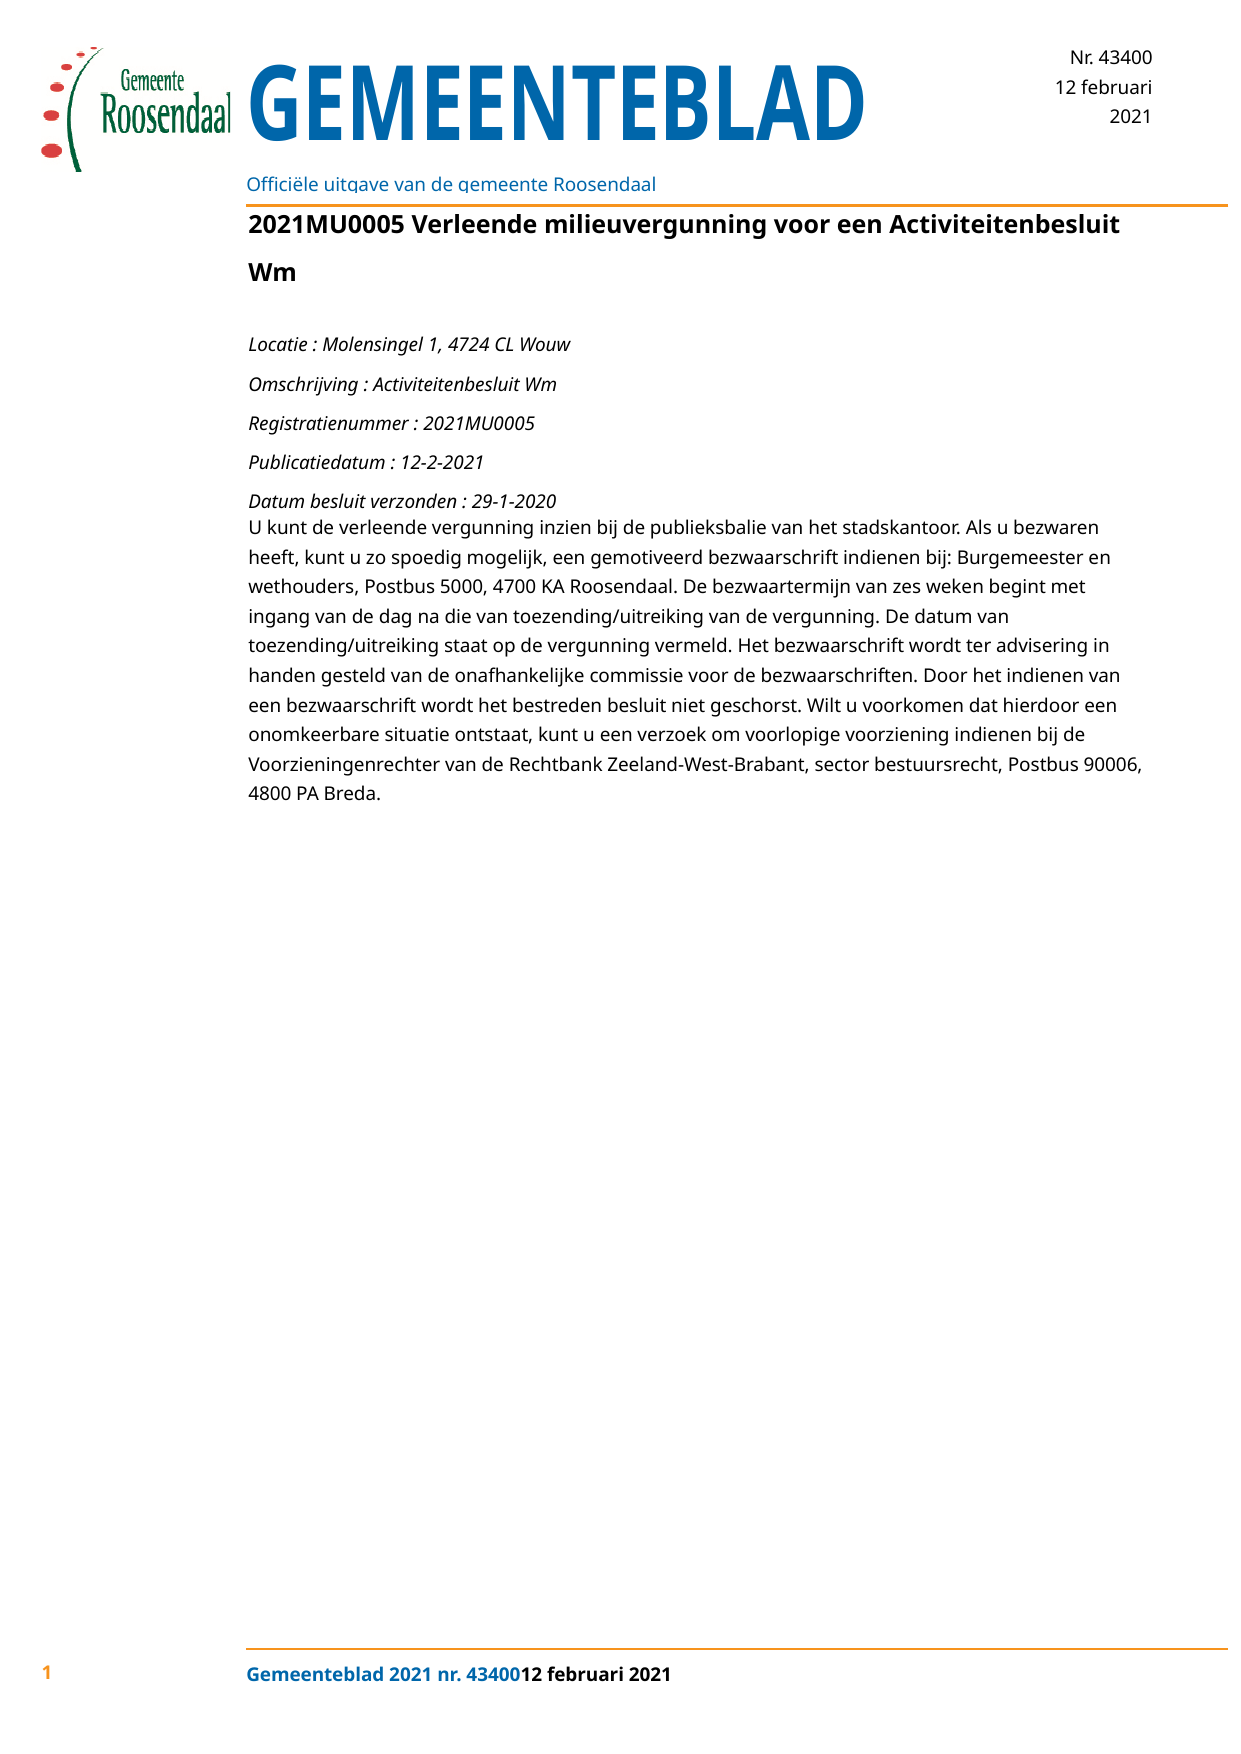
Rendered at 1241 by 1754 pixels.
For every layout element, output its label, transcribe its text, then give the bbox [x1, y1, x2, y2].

text Datum besluit verzonden : 29-1-2020 [248, 488, 1152, 514]
text Omschrijving : Activiteitenbesluit Wm [248, 371, 1152, 396]
text 2021MU0005 Verleende milieuvergunning voor een Activiteitenbesluit Wm [248, 207, 1152, 288]
text U kunt de verleende vergunning inzien bij de publieksbalie van het stadskantoor. Als u bezwaren heeft, kunt u zo spoedig mogelijk, een gemotiveerd bezwaarschrift indienen bij: Burgemeester en wethouders, Postbus 5000, 4700 KA Roosendaal. De bezwaartermijn van zes weken begint met ingang van de dag na die van toezending/uitreiking van de vergunning. De datum van toezending/uitreiking staat op de vergunning vermeld. Het bezwaarschrift wordt ter advisering in handen gesteld van de onafhankelijke commissie voor de bezwaarschriften. Door het indienen van een bezwaarschrift wordt het bestreden besluit niet geschorst. Wilt u voorkomen dat hierdoor een onomkeerbare situatie ontstaat, kunt u een verzoek om voorlopige voorziening indienen bij de Voorzieningenrechter van de Rechtbank Zeeland-West-Brabant, sector bestuursrecht, Postbus 90006, 4800 PA Breda. [248, 514, 1152, 806]
text Publicatiedatum : 12-2-2021 [248, 449, 1152, 475]
picture [41, 47, 231, 172]
text Locatie : Molensingel 1, 4724 CL Wouw [248, 331, 1152, 357]
text Registratienummer : 2021MU0005 [248, 410, 1152, 436]
